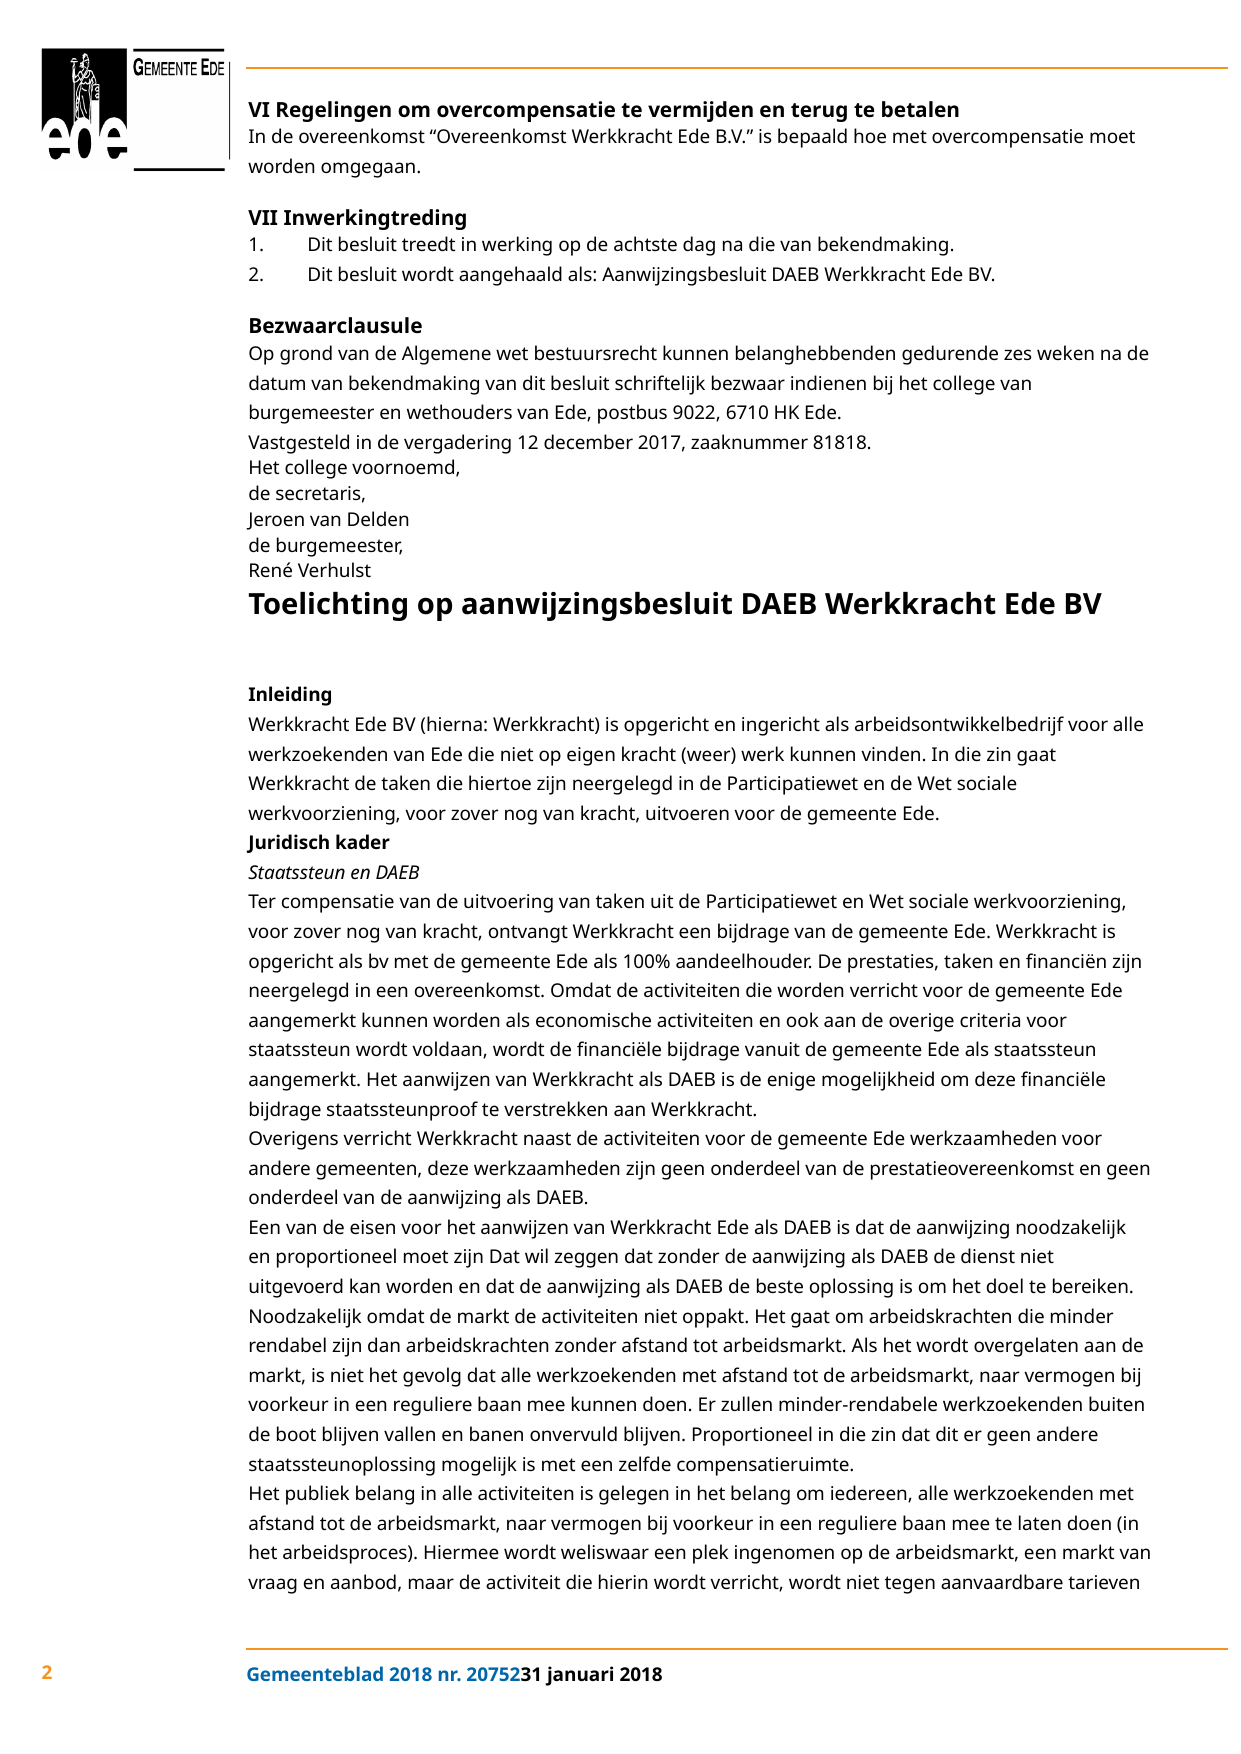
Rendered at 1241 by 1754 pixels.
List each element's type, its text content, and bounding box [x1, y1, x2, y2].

text Overigens verricht Werkkracht naast de activiteiten voor de gemeente Ede werkzaamheden voor andere gemeenten, deze werkzaamheden zijn geen onderdeel van de prestatieovereenkomst en geen onderdeel van de aanwijzing als DAEB. [248, 1125, 1152, 1210]
text Op grond van de Algemene wet bestuursrecht kunnen belanghebbenden gedurende zes weken na de datum van bekendmaking van dit besluit schriftelijk bezwaar indienen bij het college van burgemeester en wethouders van Ede, postbus 9022, 6710 HK Ede. [248, 340, 1152, 425]
picture [41, 47, 231, 172]
text Vastgesteld in de vergadering 12 december 2017, zaaknummer 81818. [248, 429, 1152, 454]
text Bezwaarclausule [248, 312, 1152, 340]
text In de overeenkomst “Overeenkomst Werkkracht Ede B.V.” is bepaald hoe met overcompensatie moet worden omgegaan. [248, 123, 1152, 178]
text Inleiding [248, 682, 1152, 707]
text René Verhulst [248, 557, 1152, 583]
text de secretaris, [248, 480, 1152, 506]
list Dit besluit wordt aangehaald als: Aanwijzingsbesluit DAEB Werkkracht Ede BV. [248, 261, 1152, 287]
list Dit besluit treedt in werking op de achtste dag na die van bekendmaking. [248, 232, 1152, 257]
text Werkkracht Ede BV (hierna: Werkkracht) is opgericht en ingericht als arbeidsontwikkelbedrijf voor alle werkzoekenden van Ede die niet op eigen kracht (weer) werk kunnen vinden. In die zin gaat Werkkracht de taken die hiertoe zijn neergelegd in de Participatiewet en de Wet sociale werkvoorziening, voor zover nog van kracht, uitvoeren voor de gemeente Ede. [248, 711, 1152, 826]
text de burgemeester, [248, 532, 1152, 557]
text Jeroen van Delden [248, 506, 1152, 532]
text VII Inwerkingtreding [248, 203, 1152, 232]
text Een van de eisen voor het aanwijzen van Werkkracht Ede als DAEB is dat de aanwijzing noodzakelijk en proportioneel moet zijn Dat wil zeggen dat zonder de aanwijzing als DAEB de dienst niet uitgevoerd kan worden en dat de aanwijzing als DAEB de beste oplossing is om het doel te bereiken. Noodzakelijk omdat de markt de activiteiten niet oppakt. Het gaat om arbeidskrachten die minder rendabel zijn dan arbeidskrachten zonder afstand tot arbeidsmarkt. Als het wordt overgelaten aan de markt, is niet het gevolg dat alle werkzoekenden met afstand tot de arbeidsmarkt, naar vermogen bij voorkeur in een reguliere baan mee kunnen doen. Er zullen minder-rendabele werkzoekenden buiten de boot blijven vallen en banen onvervuld blijven. Proportioneel in die zin dat dit er geen andere staatssteunoplossing mogelijk is met een zelfde compensatieruimte. [248, 1214, 1152, 1477]
text Het college voornoemd, [248, 454, 1152, 480]
text Staatssteun en DAEB [248, 859, 1152, 885]
text Het publiek belang in alle activiteiten is gelegen in het belang om iedereen, alle werkzoekenden met afstand tot de arbeidsmarkt, naar vermogen bij voorkeur in een reguliere baan mee te laten doen (in het arbeidsproces). Hiermee wordt weliswaar een plek ingenomen op de arbeidsmarkt, een markt van vraag en aanbod, maar de activiteit die hierin wordt verricht, wordt niet tegen aanvaardbare tarieven [248, 1480, 1152, 1595]
text Juridisch kader [248, 829, 1152, 855]
text Toelichting op aanwijzingsbesluit DAEB Werkkracht Ede BV [248, 583, 1152, 623]
text VI Regelingen om overcompensatie te vermijden en terug te betalen [248, 95, 1152, 123]
text Ter compensatie van de uitvoering van taken uit de Participatiewet en Wet sociale werkvoorziening, voor zover nog van kracht, ontvangt Werkkracht een bijdrage van de gemeente Ede. Werkkracht is opgericht als bv met de gemeente Ede als 100% aandeelhouder. De prestaties, taken en financiën zijn neergelegd in een overeenkomst. Omdat de activiteiten die worden verricht voor de gemeente Ede aangemerkt kunnen worden als economische activiteiten en ook aan de overige criteria voor staatssteun wordt voldaan, wordt de financiële bijdrage vanuit de gemeente Ede als staatssteun aangemerkt. Het aanwijzen van Werkkracht als DAEB is de enige mogelijkheid om deze financiële bijdrage staatssteunproof te verstrekken aan Werkkracht. [248, 889, 1152, 1122]
